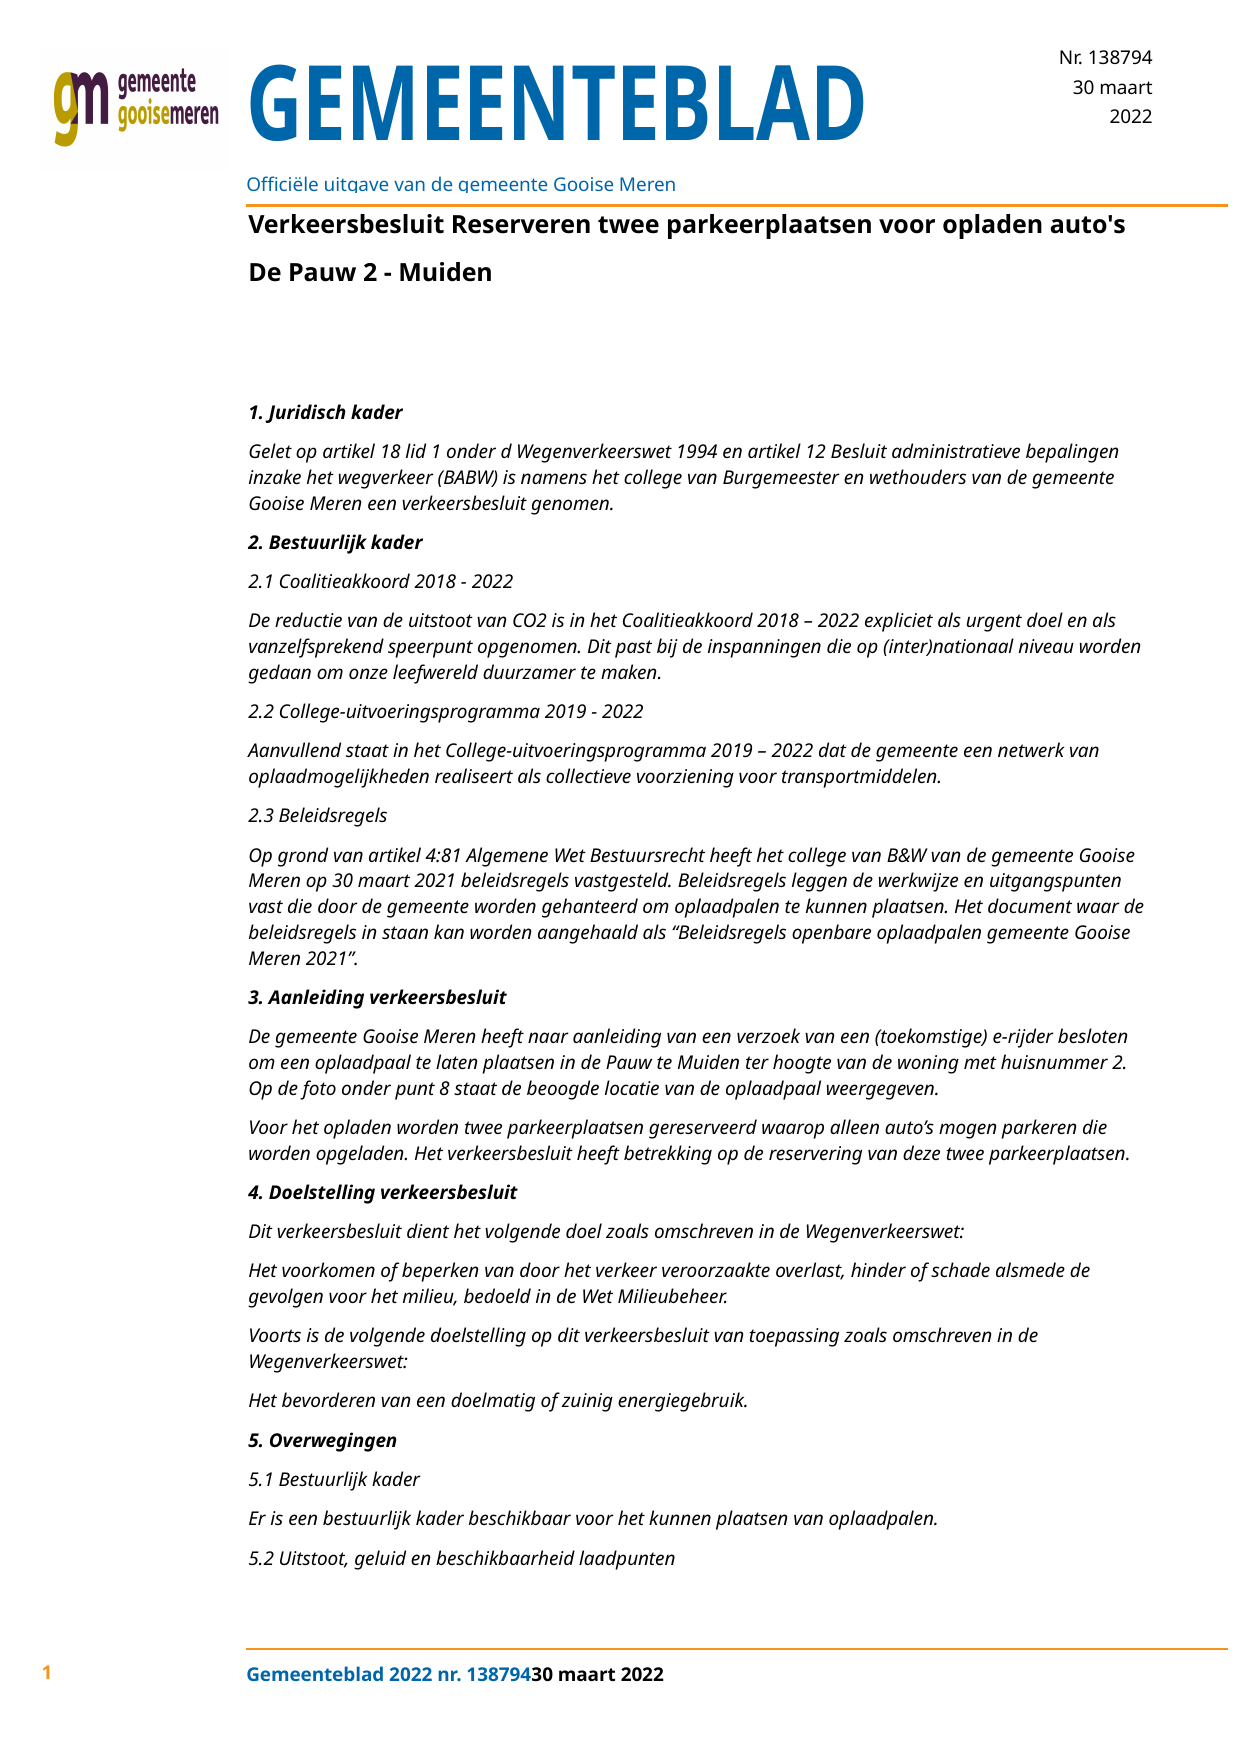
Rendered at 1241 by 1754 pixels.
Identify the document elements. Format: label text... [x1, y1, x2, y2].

text Het bevorderen van een doelmatig of zuinig energiegebruik. [248, 1388, 1152, 1413]
text 2.2 College-uitvoeringsprogramma 2019 - 2022 [248, 698, 1152, 724]
text 5. Overwegingen [248, 1427, 1152, 1453]
text 4. Doelstelling verkeersbesluit [248, 1179, 1152, 1205]
text Aanvullend staat in het College-uitvoeringsprogramma 2019 – 2022 dat de gemeente een netwerk van oplaadmogelijkheden realiseert als collectieve voorziening voor transportmiddelen. [248, 738, 1152, 789]
text Gelet op artikel 18 lid 1 onder d Wegenverkeerswet 1994 en artikel 12 Besluit administratieve bepalingen inzake het wegverkeer (BABW) is namens het college van Burgemeester en wethouders van de gemeente Gooise Meren een verkeersbesluit genomen. [248, 438, 1152, 516]
text Op grond van artikel 4:81 Algemene Wet Bestuursrecht heeft het college van B&W van de gemeente Gooise Meren op 30 maart 2021 beleidsregels vastgesteld. Beleidsregels leggen de werkwijze en uitgangspunten vast die door de gemeente worden gehanteerd om oplaadpalen te kunnen plaatsen. Het document waar de beleidsregels in staan kan worden aangehaald als “Beleidsregels openbare oplaadpalen gemeente Gooise Meren 2021”. [248, 842, 1152, 971]
text 5.1 Bestuurlijk kader [248, 1466, 1152, 1492]
text Er is een bestuurlijk kader beschikbaar voor het kunnen plaatsen van oplaadpalen. [248, 1506, 1152, 1531]
text 2.3 Beleidsregels [248, 803, 1152, 828]
text De reductie van de uitstoot van CO2 is in het Coalitieakkoord 2018 – 2022 expliciet als urgent doel en als vanzelfsprekend speerpunt opgenomen. Dit past bij de inspanningen die op (inter)nationaal niveau worden gedaan om onze leefwereld duurzamer te maken. [248, 608, 1152, 685]
text Dit verkeersbesluit dient het volgende doel zoals omschreven in de Wegenverkeerswet: [248, 1218, 1152, 1244]
text Voorts is de volgende doelstelling op dit verkeersbesluit van toepassing zoals omschreven in de Wegenverkeerswet: [248, 1323, 1152, 1374]
text Voor het opladen worden twee parkeerplaatsen gereserveerd waarop alleen auto’s mogen parkeren die worden opgeladen. Het verkeersbesluit heeft betrekking op de reservering van deze twee parkeerplaatsen. [248, 1114, 1152, 1166]
text 3. Aanleiding verkeersbesluit [248, 984, 1152, 1010]
text 1. Juridisch kader [248, 399, 1152, 425]
text Verkeersbesluit Reserveren twee parkeerplaatsen voor opladen auto's De Pauw 2 - Muiden [248, 207, 1152, 288]
text 2.1 Coalitieakkoord 2018 - 2022 [248, 568, 1152, 594]
text De gemeente Gooise Meren heeft naar aanleiding van een verzoek van een (toekomstige) e-rijder besloten om een oplaadpaal te laten plaatsen in de Pauw te Muiden ter hoogte van de woning met huisnummer 2. Op de foto onder punt 8 staat de beoogde locatie van de oplaadpaal weergegeven. [248, 1023, 1152, 1101]
text 5.2 Uitstoot, geluid en beschikbaarheid laadpunten [248, 1545, 1152, 1571]
text 2. Bestuurlijk kader [248, 529, 1152, 555]
picture [41, 47, 231, 172]
text Het voorkomen of beperken van door het verkeer veroorzaakte overlast, hinder of schade alsmede de gevolgen voor het milieu, bedoeld in de Wet Milieubeheer. [248, 1258, 1152, 1309]
